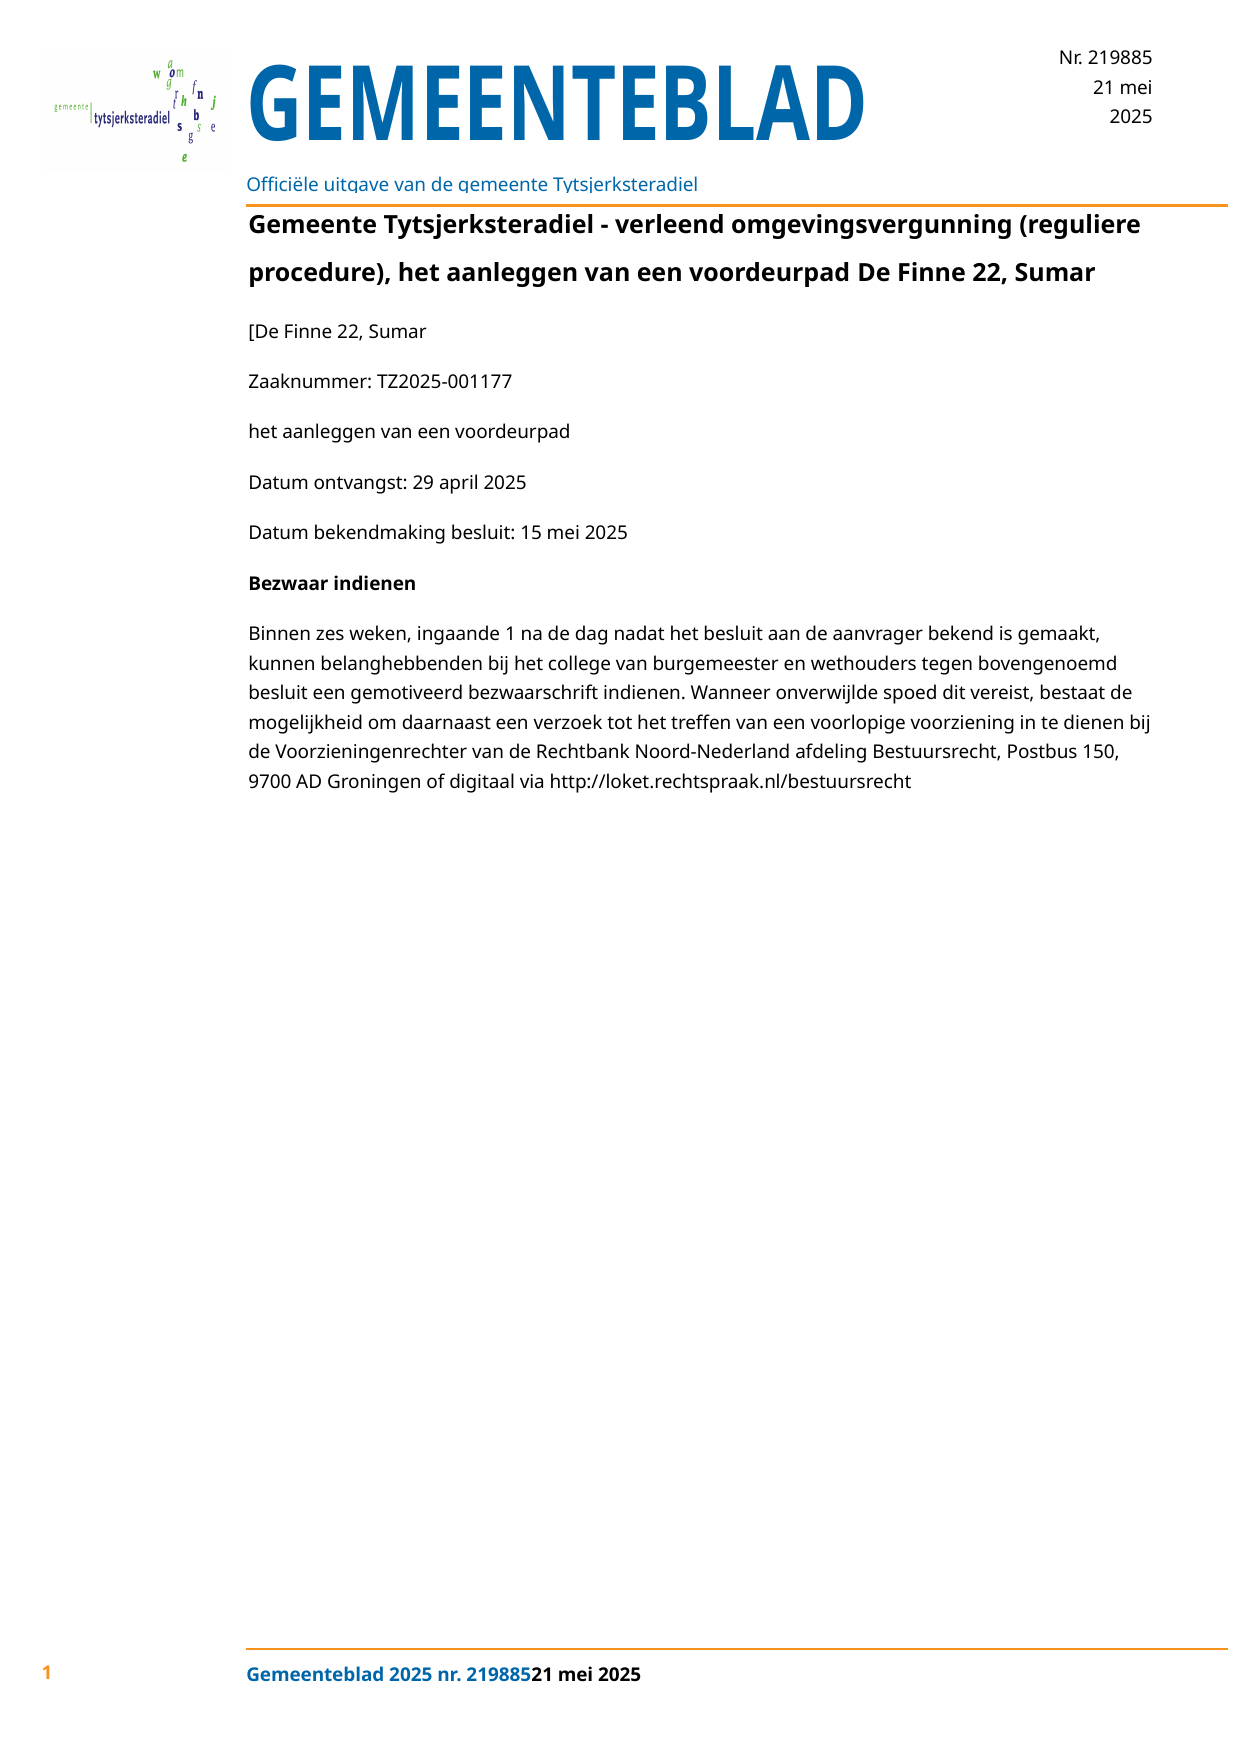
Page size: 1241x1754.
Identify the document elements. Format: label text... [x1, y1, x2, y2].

text het aanleggen van een voordeurpad [248, 419, 1152, 444]
text Bezwaar indienen [248, 570, 1152, 596]
picture [41, 47, 231, 172]
text Zaaknummer: TZ2025-001177 [248, 368, 1152, 394]
text Binnen zes weken, ingaande 1 na de dag nadat het besluit aan de aanvrager bekend is gemaakt, kunnen belanghebbenden bij het college van burgemeester en wethouders tegen bovengenoemd besluit een gemotiveerd bezwaarschrift indienen. Wanneer onverwijlde spoed dit vereist, bestaat de mogelijkheid om daarnaast een verzoek tot het treffen van een voorlopige voorziening in te dienen bij de Voorzieningenrechter van de Rechtbank Noord-Nederland afdeling Bestuursrecht, Postbus 150, 9700 AD Groningen of digitaal via http://loket.rechtspraak.nl/bestuursrecht [248, 620, 1152, 794]
text Datum bekendmaking besluit: 15 mei 2025 [248, 519, 1152, 545]
text [De Finne 22, Sumar [248, 318, 1152, 344]
text Datum ontvangst: 29 april 2025 [248, 469, 1152, 495]
text Gemeente Tytsjerksteradiel - verleend omgevingsvergunning (reguliere procedure), het aanleggen van een voordeurpad De Finne 22, Sumar [248, 207, 1152, 288]
